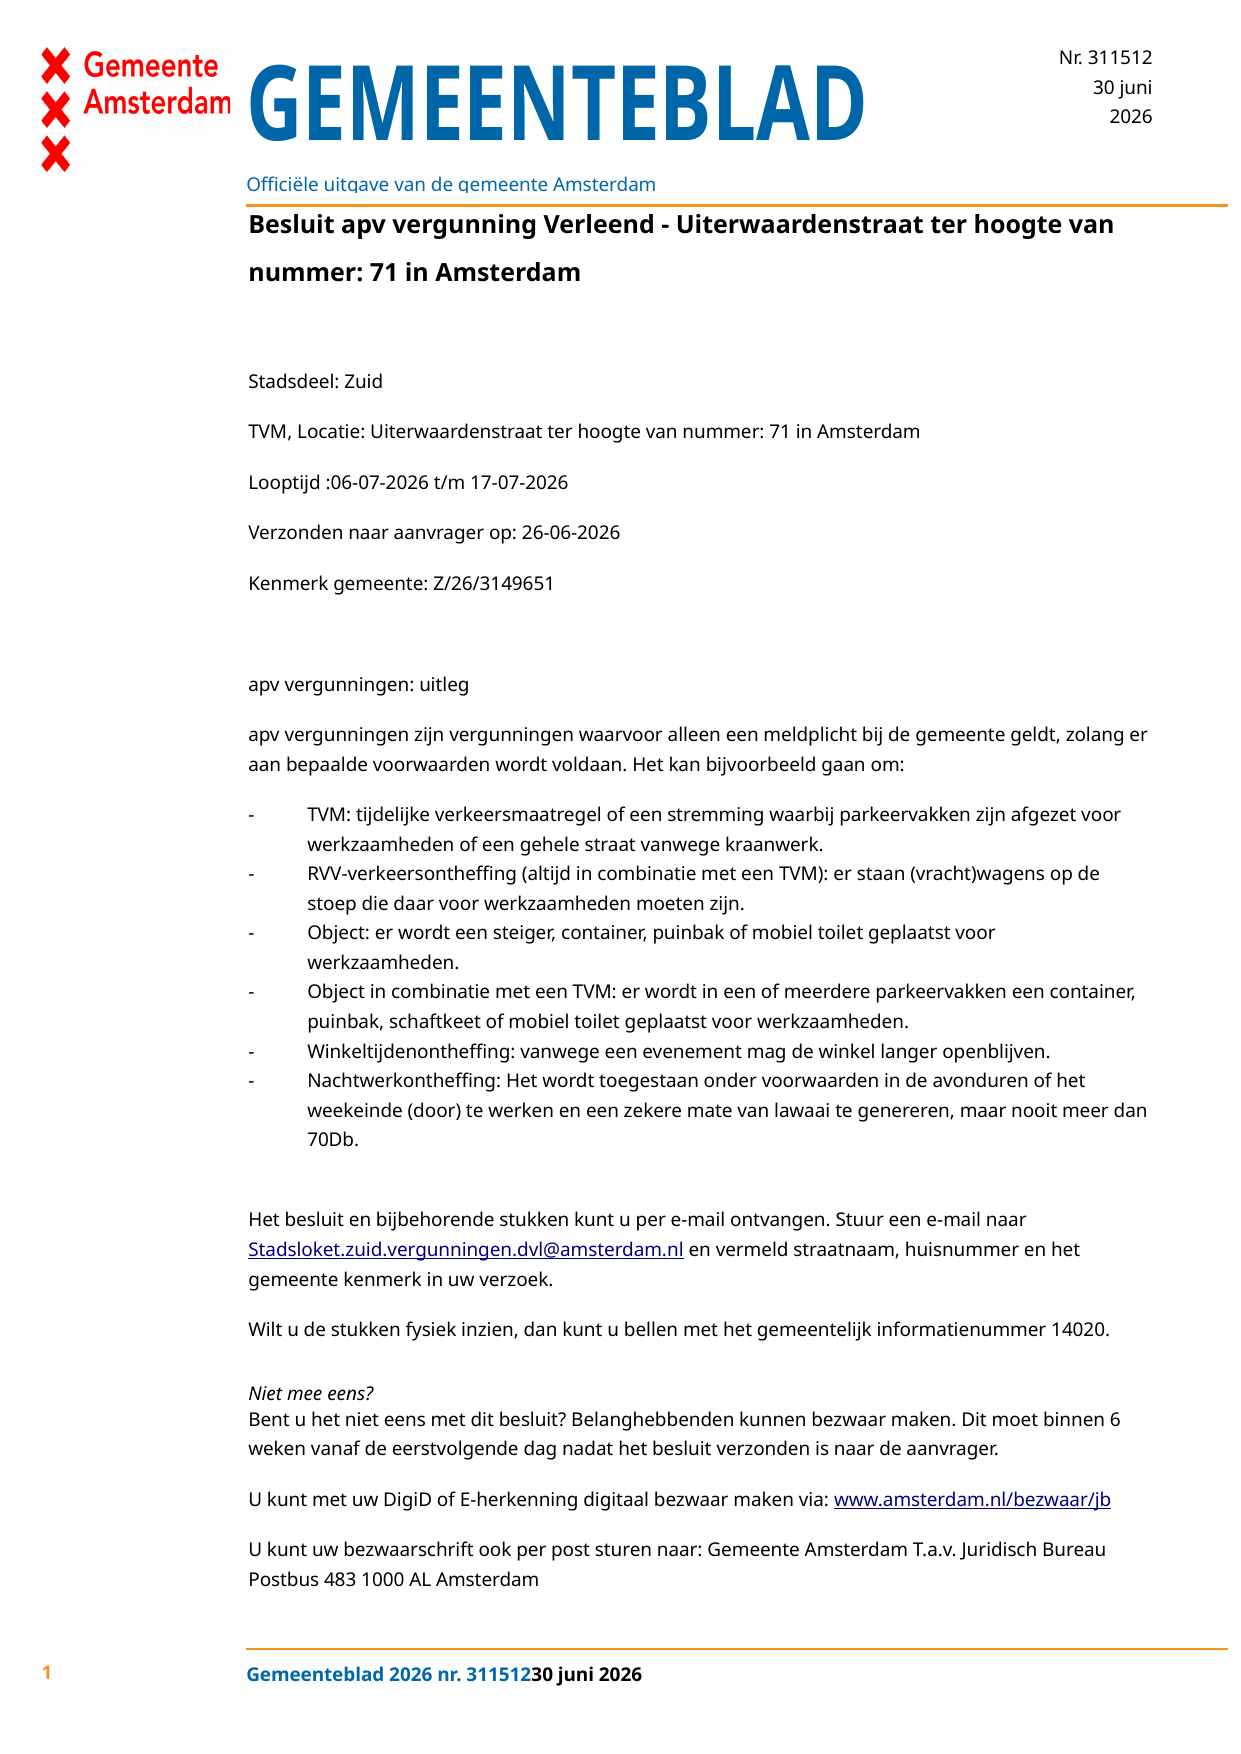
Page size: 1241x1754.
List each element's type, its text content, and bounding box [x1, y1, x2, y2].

text Het besluit en bijbehorende stukken kunt u per e-mail ontvangen. Stuur een e-mail naar Stadsloket.zuid.vergunningen.dvl@amsterdam.nl en vermeld straatnaam, huisnummer en het gemeente kenmerk in uw verzoek. [248, 1207, 1152, 1292]
text apv vergunningen: uitleg [248, 671, 1152, 697]
text Niet mee eens? [248, 1380, 1152, 1406]
list TVM: tijdelijke verkeersmaatregel of een stremming waarbij parkeervakken zijn afgezet voor werkzaamheden of een gehele straat vanwege kraanwerk. [248, 801, 1152, 857]
text Besluit apv vergunning Verleend - Uiterwaardenstraat ter hoogte van nummer: 71 in Amsterdam [248, 207, 1152, 288]
list Object: er wordt een steiger, container, puinbak of mobiel toilet geplaatst voor werkzaamheden. [248, 919, 1152, 975]
picture [41, 47, 231, 172]
text U kunt uw bezwaarschrift ook per post sturen naar: Gemeente Amsterdam T.a.v. Juridisch Bureau Postbus 483 1000 AL Amsterdam [248, 1536, 1152, 1592]
text U kunt met uw DigiD of E-herkenning digitaal bezwaar maken via: www.amsterdam.nl/bezwaar/jb [248, 1486, 1152, 1512]
list Nachtwerkontheffing: Het wordt toegestaan onder voorwaarden in de avonduren of het weekeinde (door) te werken en een zekere mate van lawaai te genereren, maar nooit meer dan 70Db. [248, 1067, 1152, 1152]
text TVM, Locatie: Uiterwaardenstraat ter hoogte van nummer: 71 in Amsterdam [248, 419, 1152, 444]
list RVV-verkeersontheffing (altijd in combinatie met een TVM): er staan (vracht)wagens op de stoep die daar voor werkzaamheden moeten zijn. [248, 860, 1152, 916]
text Verzonden naar aanvrager op: 26-06-2026 [248, 519, 1152, 545]
text apv vergunningen zijn vergunningen waarvoor alleen een meldplicht bij de gemeente geldt, zolang er aan bepaalde voorwaarden wordt voldaan. Het kan bijvoorbeeld gaan om: [248, 721, 1152, 777]
text Kenmerk gemeente: Z/26/3149651 [248, 570, 1152, 596]
list Winkeltijdenontheffing: vanwege een evenement mag de winkel langer openblijven. [248, 1038, 1152, 1064]
text Looptijd :06-07-2026 t/m 17-07-2026 [248, 469, 1152, 495]
text Bent u het niet eens met dit besluit? Belanghebbenden kunnen bezwaar maken. Dit moet binnen 6 weken vanaf de eerstvolgende dag nadat het besluit verzonden is naar de aanvrager. [248, 1406, 1152, 1461]
text Stadsdeel: Zuid [248, 368, 1152, 394]
list Object in combinatie met een TVM: er wordt in een of meerdere parkeervakken een container, puinbak, schaftkeet of mobiel toilet geplaatst voor werkzaamheden. [248, 979, 1152, 1034]
text Wilt u de stukken fysiek inzien, dan kunt u bellen met het gemeentelijk informatienummer 14020. [248, 1316, 1152, 1342]
